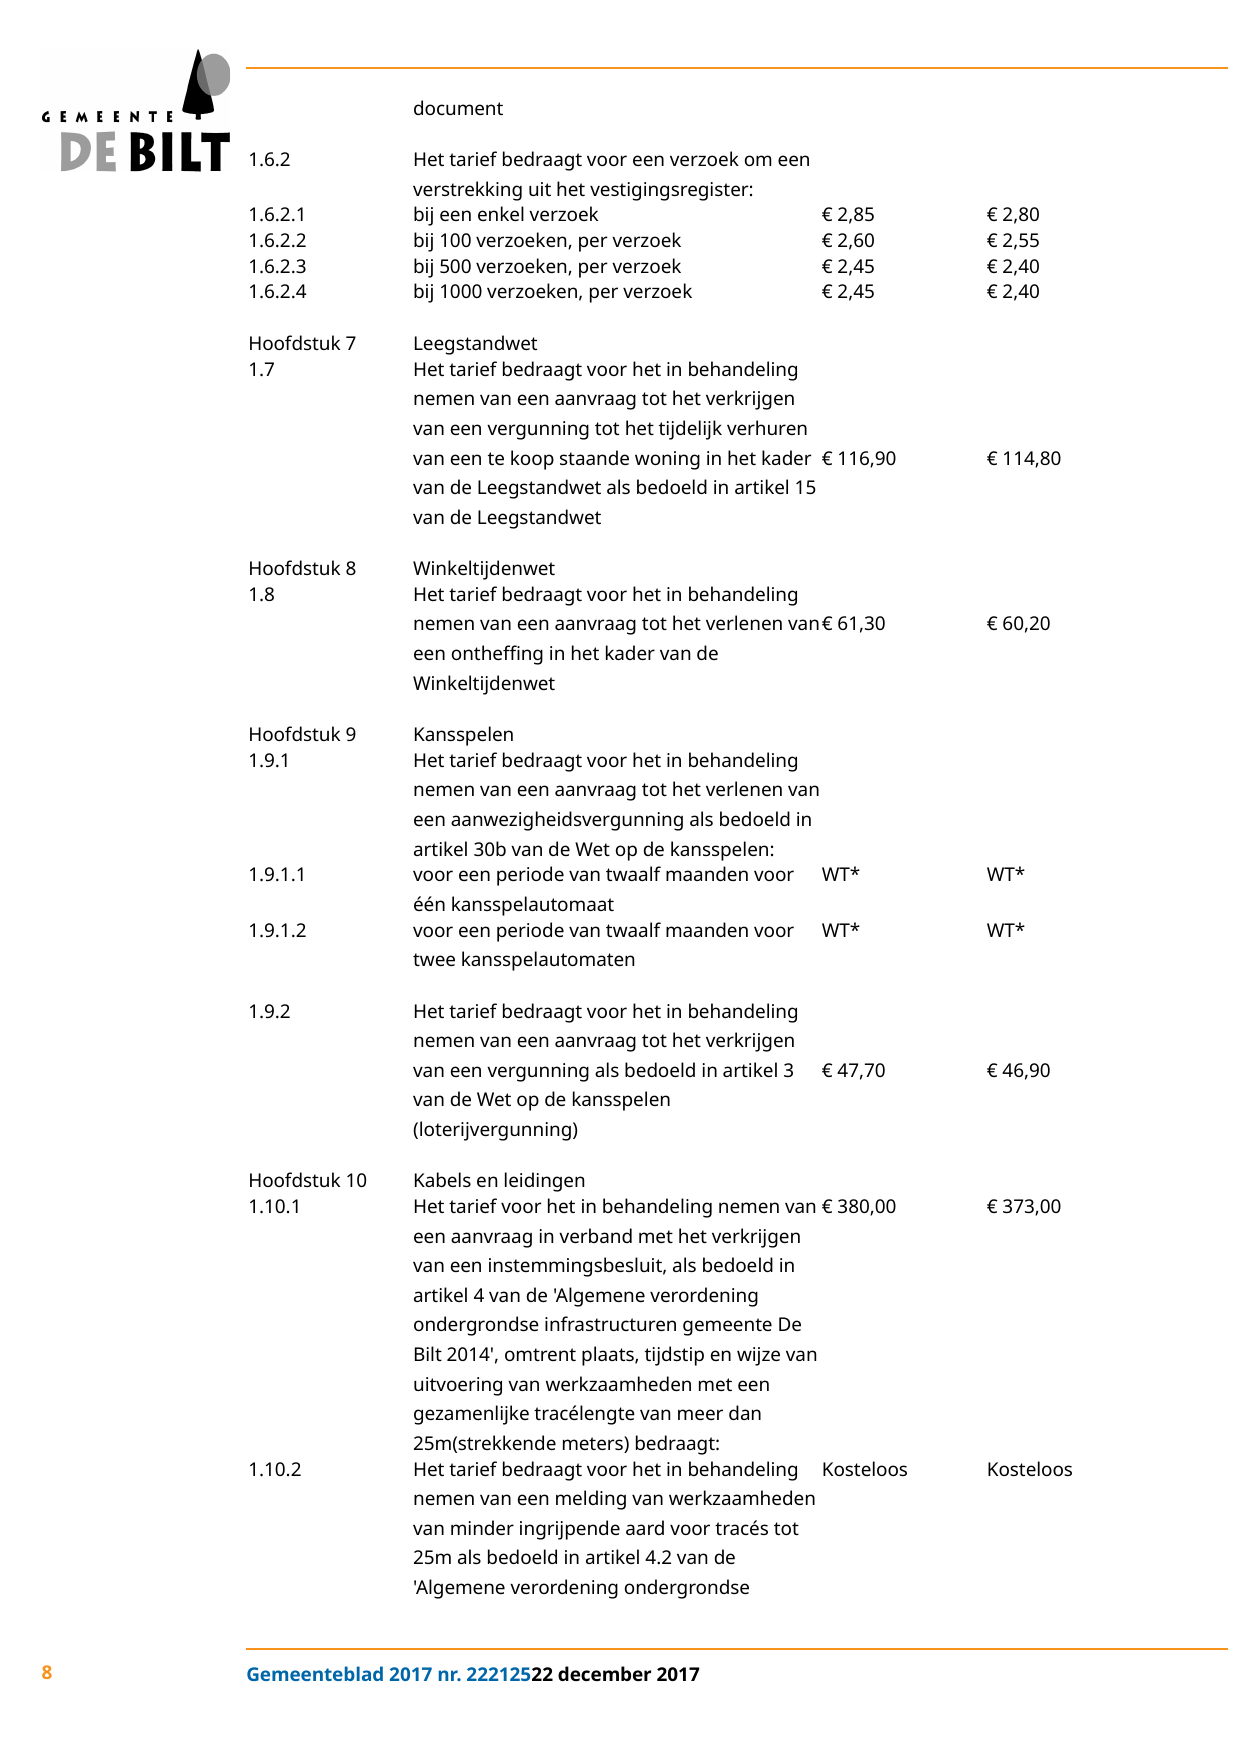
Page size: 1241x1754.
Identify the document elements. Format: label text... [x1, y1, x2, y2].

table_cell [413, 530, 822, 555]
table_cell 1.6.2.2 [248, 227, 413, 253]
table_cell € 2,45 [822, 279, 987, 304]
table_cell [987, 555, 1152, 581]
table_cell € 2,80 [987, 202, 1152, 227]
table_cell € 373,00 [987, 1193, 1152, 1456]
table_cell Leegstandwet [413, 330, 822, 356]
table_cell [822, 696, 987, 721]
table_cell [987, 721, 1152, 747]
table_cell [413, 121, 822, 146]
picture [41, 47, 231, 172]
table_cell [987, 95, 1152, 121]
table_cell bij een enkel verzoek [413, 202, 822, 227]
table_cell € 60,20 [987, 581, 1152, 696]
table_cell WT* [987, 861, 1152, 917]
table_cell [822, 146, 987, 202]
table_cell Kansspelen [413, 721, 822, 747]
table_cell WT* [822, 917, 987, 972]
table_cell 1.10.1 [248, 1193, 413, 1456]
table_cell [413, 696, 822, 721]
table_cell [248, 972, 413, 998]
table_cell [987, 747, 1152, 861]
table_cell 1.6.2.3 [248, 253, 413, 279]
table_cell € 116,90 [822, 356, 987, 529]
table_cell [822, 95, 987, 121]
table_cell 1.9.1.2 [248, 917, 413, 972]
table_cell [822, 747, 987, 861]
table_cell € 380,00 [822, 1193, 987, 1456]
table_cell 1.9.2 [248, 998, 413, 1142]
table_cell Hoofdstuk 7 [248, 330, 413, 356]
table_cell Het tarief bedraagt voor het in behandeling nemen van een aanvraag tot het verlenen van een ontheffing in het kader van de Winkeltijdenwet [413, 581, 822, 696]
table_cell Hoofdstuk 9 [248, 721, 413, 747]
table_cell [822, 330, 987, 356]
table_cell [987, 146, 1152, 202]
table_cell Het tarief bedraagt voor een verzoek om een verstrekking uit het vestigingsregister: [413, 146, 822, 202]
table_cell Het tarief bedraagt voor het in behandeling nemen van een aanvraag tot het verkrijgen van een vergunning tot het tijdelijk verhuren van een te koop staande woning in het kader van de Leegstandwet als bedoeld in artikel 15 van de Leegstandwet [413, 356, 822, 529]
table_cell [822, 305, 987, 330]
table_cell [248, 1142, 413, 1168]
table_cell 1.9.1.1 [248, 861, 413, 917]
table_cell Kabels en leidingen [413, 1168, 822, 1193]
table_cell € 2,55 [987, 227, 1152, 253]
table_cell Hoofdstuk 8 [248, 555, 413, 581]
table_cell document [413, 95, 822, 121]
table_cell [822, 1142, 987, 1168]
table_cell 1.6.2.1 [248, 202, 413, 227]
table_cell [822, 972, 987, 998]
table_cell Kosteloos [822, 1456, 987, 1600]
table_cell € 2,40 [987, 279, 1152, 304]
table_cell 1.6.2 [248, 146, 413, 202]
table_cell [248, 121, 413, 146]
table_cell [987, 305, 1152, 330]
table_cell € 2,85 [822, 202, 987, 227]
table_cell WT* [822, 861, 987, 917]
table_cell bij 100 verzoeken, per verzoek [413, 227, 822, 253]
table_cell WT* [987, 917, 1152, 972]
table_cell [987, 1168, 1152, 1193]
table_cell [987, 121, 1152, 146]
table_cell € 2,60 [822, 227, 987, 253]
table_cell [822, 555, 987, 581]
table_cell 1.8 [248, 581, 413, 696]
table_cell 1.10.2 [248, 1456, 413, 1600]
table_cell [987, 696, 1152, 721]
table_cell Het tarief bedraagt voor het in behandeling nemen van een aanvraag tot het verlenen van een aanwezigheidsvergunning als bedoeld in artikel 30b van de Wet op de kansspelen: [413, 747, 822, 861]
table_cell 1.7 [248, 356, 413, 529]
table_cell [822, 721, 987, 747]
table_cell [822, 530, 987, 555]
table_cell voor een periode van twaalf maanden voor één kansspelautomaat [413, 861, 822, 917]
table_cell € 46,90 [987, 998, 1152, 1142]
table_cell [248, 696, 413, 721]
table_cell € 2,40 [987, 253, 1152, 279]
table_cell Het tarief bedraagt voor het in behandeling nemen van een melding van werkzaamheden van minder ingrijpende aard voor tracés tot 25m als bedoeld in artikel 4.2 van de 'Algemene verordening ondergrondse [413, 1456, 822, 1600]
table_cell [413, 972, 822, 998]
table_cell Het tarief bedraagt voor het in behandeling nemen van een aanvraag tot het verkrijgen van een vergunning als bedoeld in artikel 3 van de Wet op de kansspelen (loterijvergunning) [413, 998, 822, 1142]
table_cell [822, 121, 987, 146]
table_cell [413, 305, 822, 330]
table_cell [413, 1142, 822, 1168]
table_cell € 114,80 [987, 356, 1152, 529]
table_cell Kosteloos [987, 1456, 1152, 1600]
table_cell [987, 972, 1152, 998]
table_cell [248, 305, 413, 330]
table_cell voor een periode van twaalf maanden voor twee kansspelautomaten [413, 917, 822, 972]
table_cell bij 1000 verzoeken, per verzoek [413, 279, 822, 304]
table_cell [822, 1168, 987, 1193]
table_cell 1.9.1 [248, 747, 413, 861]
table_cell Winkeltijdenwet [413, 555, 822, 581]
table_cell € 2,45 [822, 253, 987, 279]
table_cell € 47,70 [822, 998, 987, 1142]
table_cell bij 500 verzoeken, per verzoek [413, 253, 822, 279]
table_cell Het tarief voor het in behandeling nemen van een aanvraag in verband met het verkrijgen van een instemmingsbesluit, als bedoeld in artikel 4 van de 'Algemene verordening ondergrondse infrastructuren gemeente De Bilt 2014', omtrent plaats, tijdstip en wijze van uitvoering van werkzaamheden met een gezamenlijke tracélengte van meer dan 25m(strekkende meters) bedraagt: [413, 1193, 822, 1456]
table_cell € 61,30 [822, 581, 987, 696]
table_cell 1.6.2.4 [248, 279, 413, 304]
table_cell [987, 1142, 1152, 1168]
table_cell [248, 95, 413, 121]
table_cell [987, 330, 1152, 356]
table_cell [248, 530, 413, 555]
table_cell [987, 530, 1152, 555]
table_cell Hoofdstuk 10 [248, 1168, 413, 1193]
